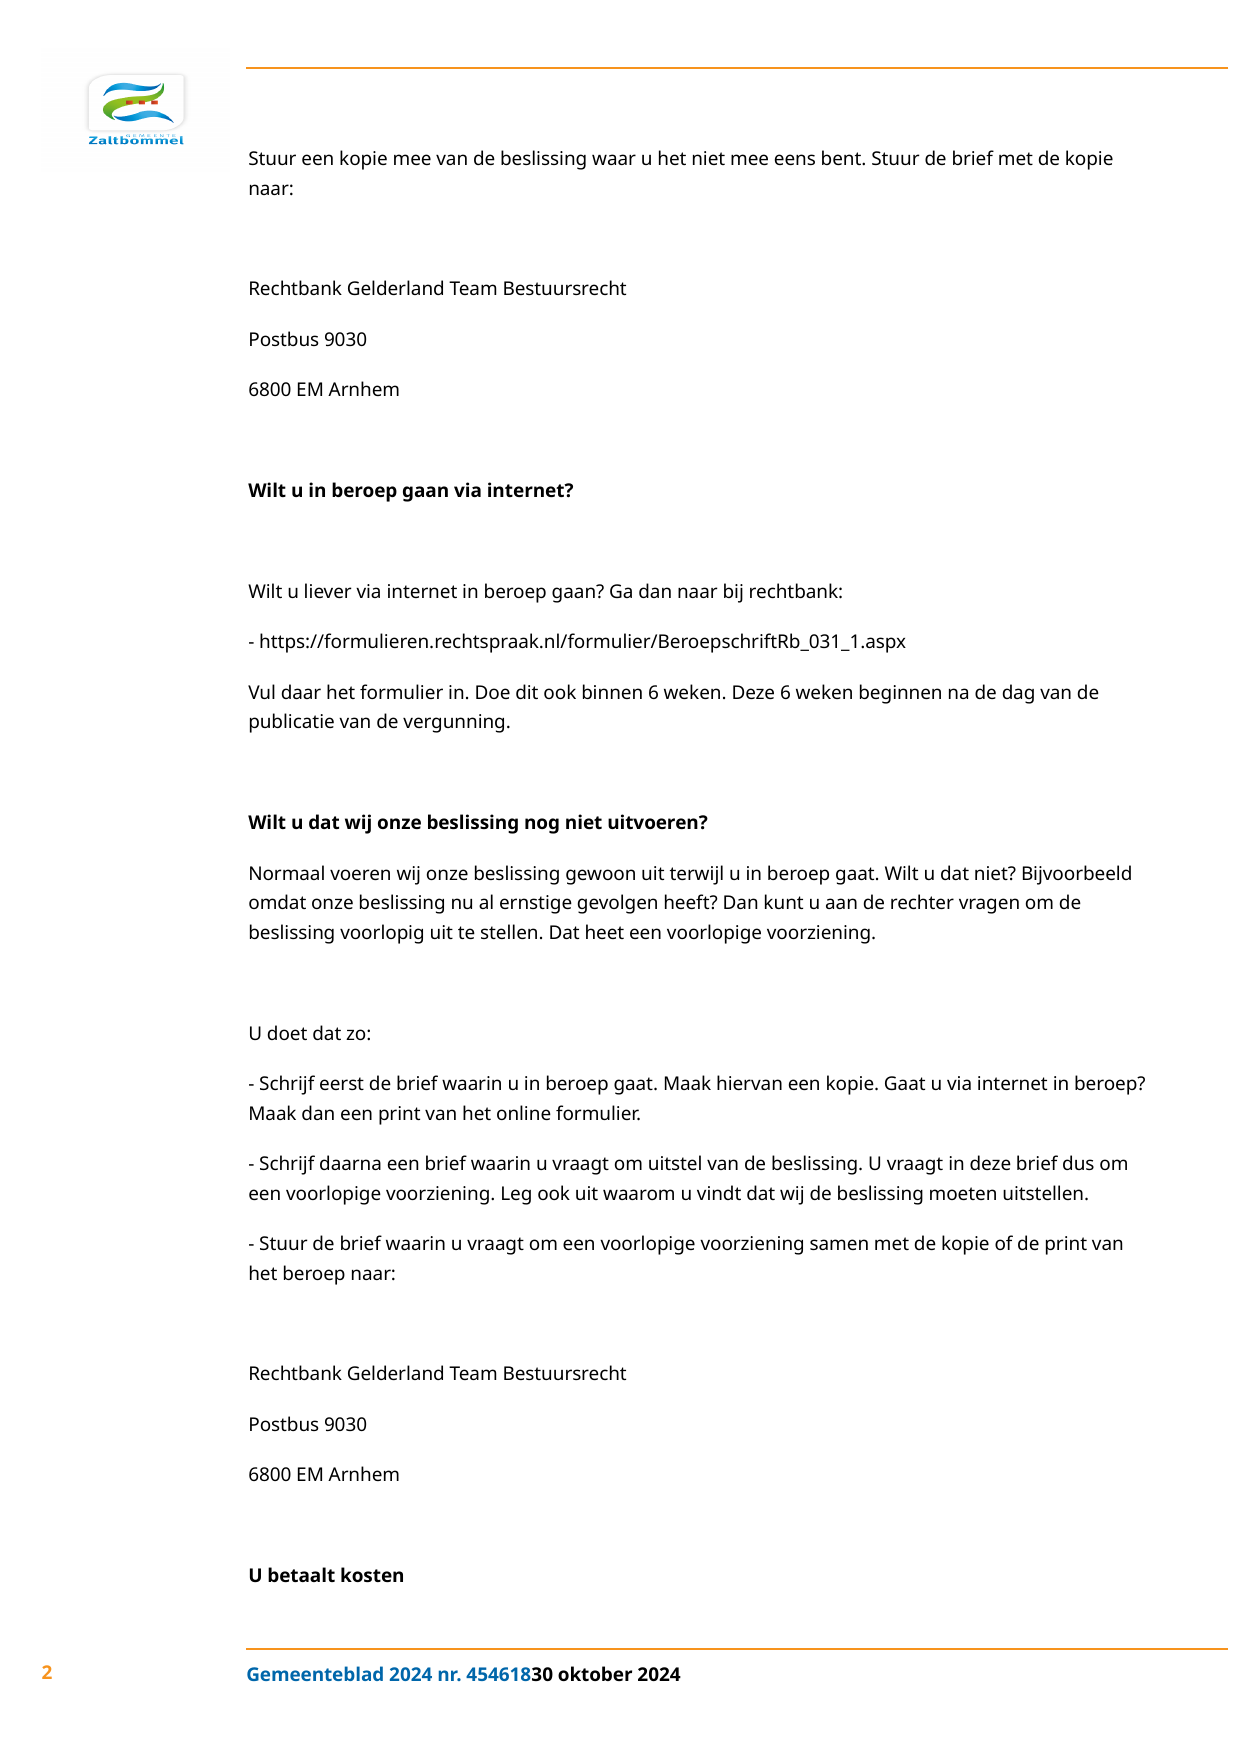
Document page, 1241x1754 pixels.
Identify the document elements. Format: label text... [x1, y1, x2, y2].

text U doet dat zo: [248, 1020, 1152, 1046]
text - https://formulieren.rechtspraak.nl/formulier/BeroepschriftRb_031_1.aspx [248, 628, 1152, 654]
text - Stuur de brief waarin u vraagt om een voorlopige voorziening samen met de kopie of de print van het beroep naar: [248, 1230, 1152, 1286]
text Vul daar het formulier in. Doe dit ook binnen 6 weken. Deze 6 weken beginnen na de dag van de publicatie van de vergunning. [248, 679, 1152, 734]
picture [41, 47, 231, 172]
text U betaalt kosten [248, 1562, 1152, 1588]
text - Schrijf eerst de brief waarin u in beroep gaat. Maak hiervan een kopie. Gaat u via internet in beroep? Maak dan een print van het online formulier. [248, 1070, 1152, 1126]
text 6800 EM Arnhem [248, 376, 1152, 402]
text Stuur een kopie mee van de beslissing waar u het niet mee eens bent. Stuur de brief met de kopie naar: [248, 145, 1152, 201]
text Wilt u dat wij onze beslissing nog niet uitvoeren? [248, 809, 1152, 835]
text Rechtbank Gelderland Team Bestuursrecht [248, 1361, 1152, 1386]
text - Schrijf daarna een brief waarin u vraagt om uitstel van de beslissing. U vraagt in deze brief dus om een voorlopige voorziening. Leg ook uit waarom u vindt dat wij de beslissing moeten uitstellen. [248, 1150, 1152, 1206]
text Wilt u liever via internet in beroep gaan? Ga dan naar bij rechtbank: [248, 578, 1152, 604]
text Postbus 9030 [248, 1411, 1152, 1437]
text Normaal voeren wij onze beslissing gewoon uit terwijl u in beroep gaat. Wilt u dat niet? Bijvoorbeeld omdat onze beslissing nu al ernstige gevolgen heeft? Dan kunt u aan de rechter vragen om de beslissing voorlopig uit te stellen. Dat heet een voorlopige voorziening. [248, 860, 1152, 945]
text Postbus 9030 [248, 326, 1152, 352]
text Rechtbank Gelderland Team Bestuursrecht [248, 276, 1152, 301]
text Wilt u in beroep gaan via internet? [248, 477, 1152, 503]
text 6800 EM Arnhem [248, 1461, 1152, 1487]
